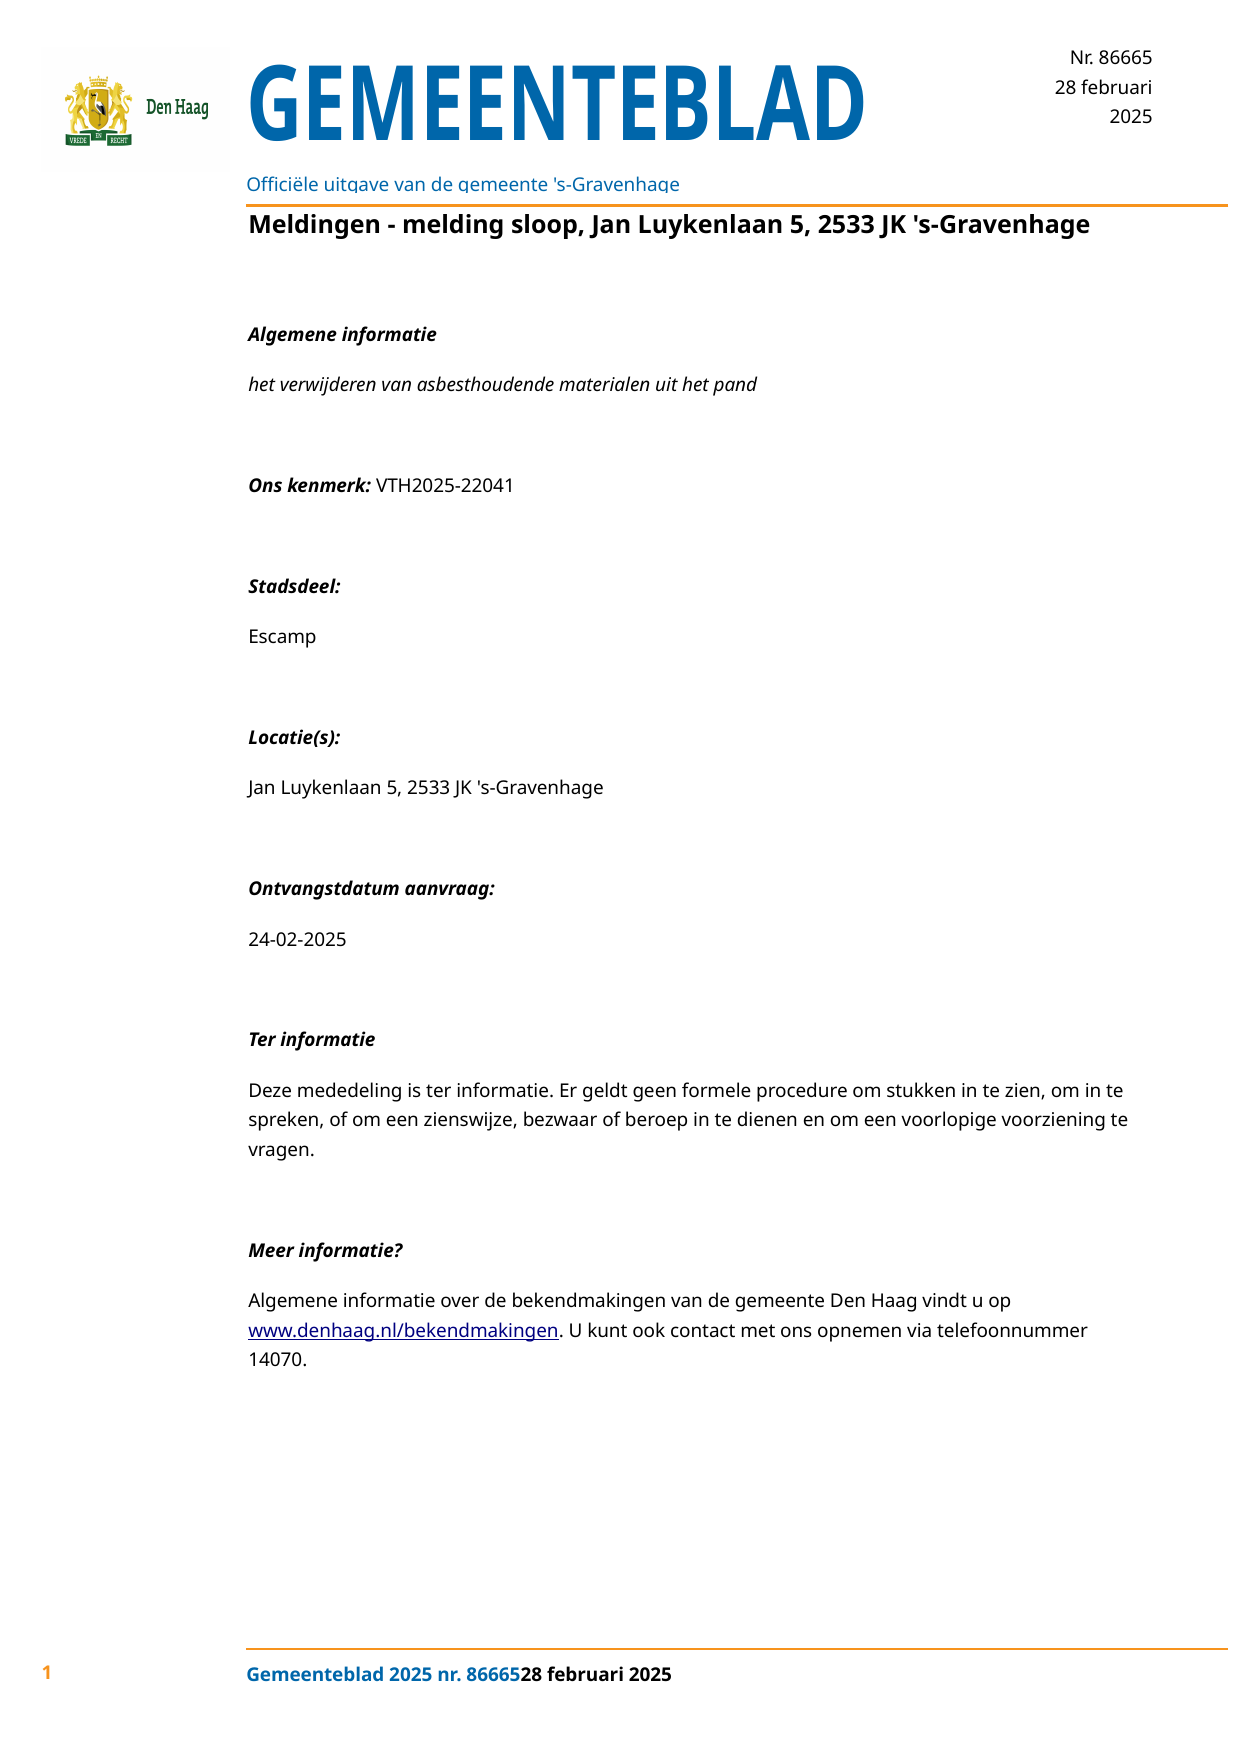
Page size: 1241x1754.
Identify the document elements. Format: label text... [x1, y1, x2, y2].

text Meldingen - melding sloop, Jan Luykenlaan 5, 2533 JK 's-Gravenhage [248, 207, 1152, 241]
text 24-02-2025 [248, 926, 1152, 951]
text Escamp [248, 623, 1152, 649]
text Locatie(s): [248, 724, 1152, 750]
text Algemene informatie over de bekendmakingen van de gemeente Den Haag vindt u op www.denhaag.nl/bekendmakingen. U kunt ook contact met ons opnemen via telefoonnummer 14070. [248, 1287, 1152, 1372]
picture [41, 47, 231, 172]
text het verwijderen van asbesthoudende materialen uit het pand [248, 371, 1152, 397]
text Ontvangstdatum aanvraag: [248, 875, 1152, 901]
text Jan Luykenlaan 5, 2533 JK 's-Gravenhage [248, 774, 1152, 800]
text Algemene informatie [248, 321, 1152, 346]
text Deze mededeling is ter informatie. Er geldt geen formele procedure om stukken in te zien, om in te spreken, of om een zienswijze, bezwaar of beroep in te dienen en om een voorlopige voorziening te vragen. [248, 1077, 1152, 1162]
text Ons kenmerk: VTH2025-22041 [248, 472, 1152, 498]
text Ter informatie [248, 1027, 1152, 1052]
text Stadsdeel: [248, 573, 1152, 598]
text Meer informatie? [248, 1237, 1152, 1263]
